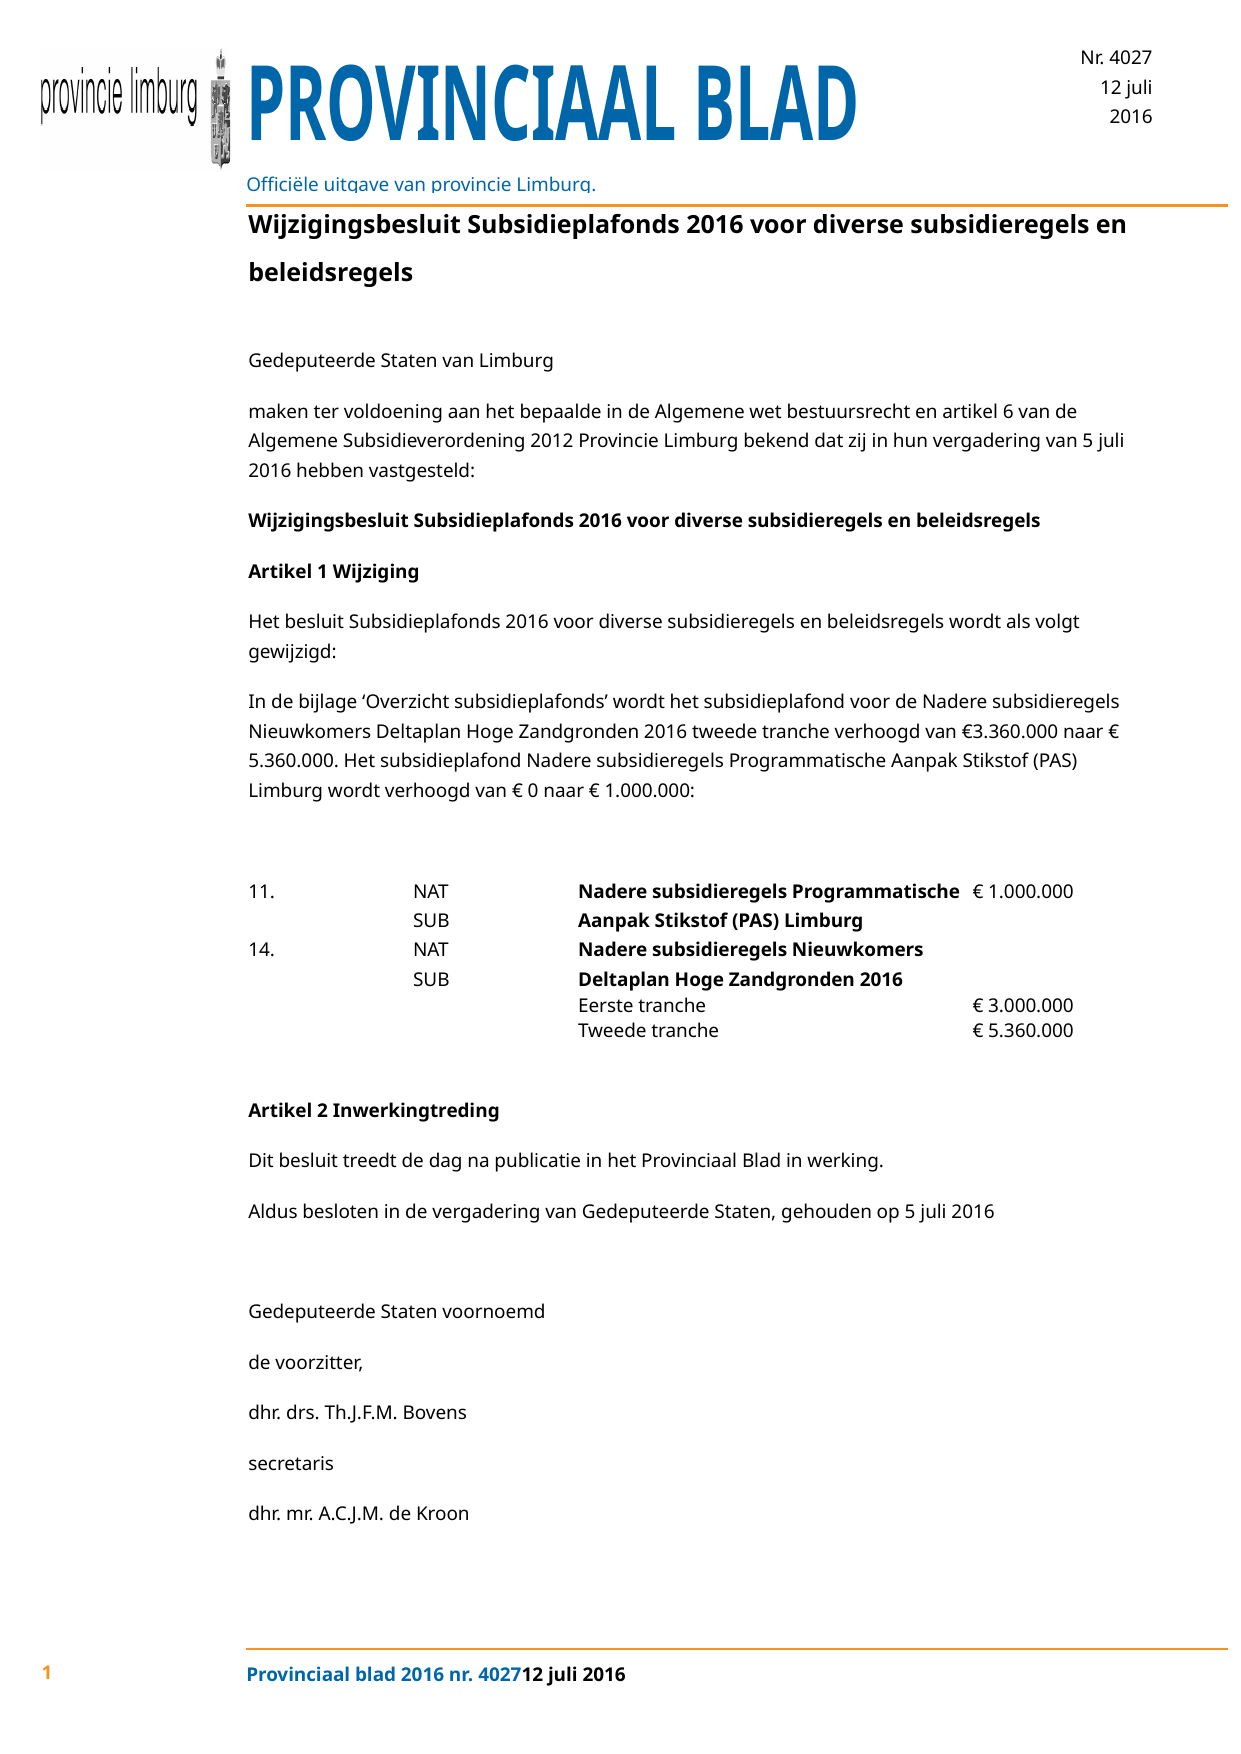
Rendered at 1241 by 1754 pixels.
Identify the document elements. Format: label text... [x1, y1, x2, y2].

text In de bijlage ‘Overzicht subsidieplafonds’ wordt het subsidieplafond voor de Nadere subsidieregels Nieuwkomers Deltaplan Hoge Zandgronden 2016 tweede tranche verhoogd van €3.360.000 naar € 5.360.000. Het subsidieplafond Nadere subsidieregels Programmatische Aanpak Stikstof (PAS) Limburg wordt verhoogd van € 0 naar € 1.000.000: [248, 688, 1152, 803]
table_header 11. [248, 878, 413, 933]
table_cell Tweede tranche [578, 1018, 972, 1043]
text Aldus besloten in de vergadering van Gedeputeerde Staten, gehouden op 5 juli 2016 [248, 1198, 1152, 1224]
table_header NAT SUB [413, 878, 578, 933]
table_cell € 5.360.000 [972, 1018, 1152, 1043]
text Gedeputeerde Staten van Limburg [248, 347, 1152, 373]
table_header 14. [248, 937, 413, 992]
text Artikel 1 Wijziging [248, 558, 1152, 584]
text dhr. drs. Th.J.F.M. Bovens [248, 1399, 1152, 1425]
table_header NAT SUB [413, 937, 578, 992]
table_cell [413, 1018, 578, 1043]
text Dit besluit treedt de dag na publicatie in het Provinciaal Blad in werking. [248, 1147, 1152, 1173]
text maken ter voldoening aan het bepaalde in de Algemene wet bestuursrecht en artikel 6 van de Algemene Subsidieverordening 2012 Provincie Limburg bekend dat zij in hun vergadering van 5 juli 2016 hebben vastgesteld: [248, 398, 1152, 483]
text Wijzigingsbesluit Subsidieplafonds 2016 voor diverse subsidieregels en beleidsregels [248, 507, 1152, 533]
text dhr. mr. A.C.J.M. de Kroon [248, 1500, 1152, 1526]
text secretaris [248, 1450, 1152, 1476]
text Het besluit Subsidieplafonds 2016 voor diverse subsidieregels en beleidsregels wordt als volgt gewijzigd: [248, 608, 1152, 664]
table_header Nadere subsidieregels Nieuwkomers Deltaplan Hoge Zandgronden 2016 [578, 937, 972, 992]
table_header [972, 937, 1152, 992]
table_header € 1.000.000 [972, 878, 1152, 933]
text de voorzitter, [248, 1349, 1152, 1375]
picture [41, 47, 231, 172]
text Wijzigingsbesluit Subsidieplafonds 2016 voor diverse subsidieregels en beleidsregels [248, 207, 1152, 288]
table_cell € 3.000.000 [972, 992, 1152, 1018]
table_cell [248, 1018, 413, 1043]
text Gedeputeerde Staten voornoemd [248, 1299, 1152, 1324]
table_header Nadere subsidieregels Programmatische Aanpak Stikstof (PAS) Limburg [578, 878, 972, 933]
table_cell [248, 992, 413, 1018]
table_cell Eerste tranche [578, 992, 972, 1018]
text Artikel 2 Inwerkingtreding [248, 1097, 1152, 1123]
table_cell [413, 992, 578, 1018]
